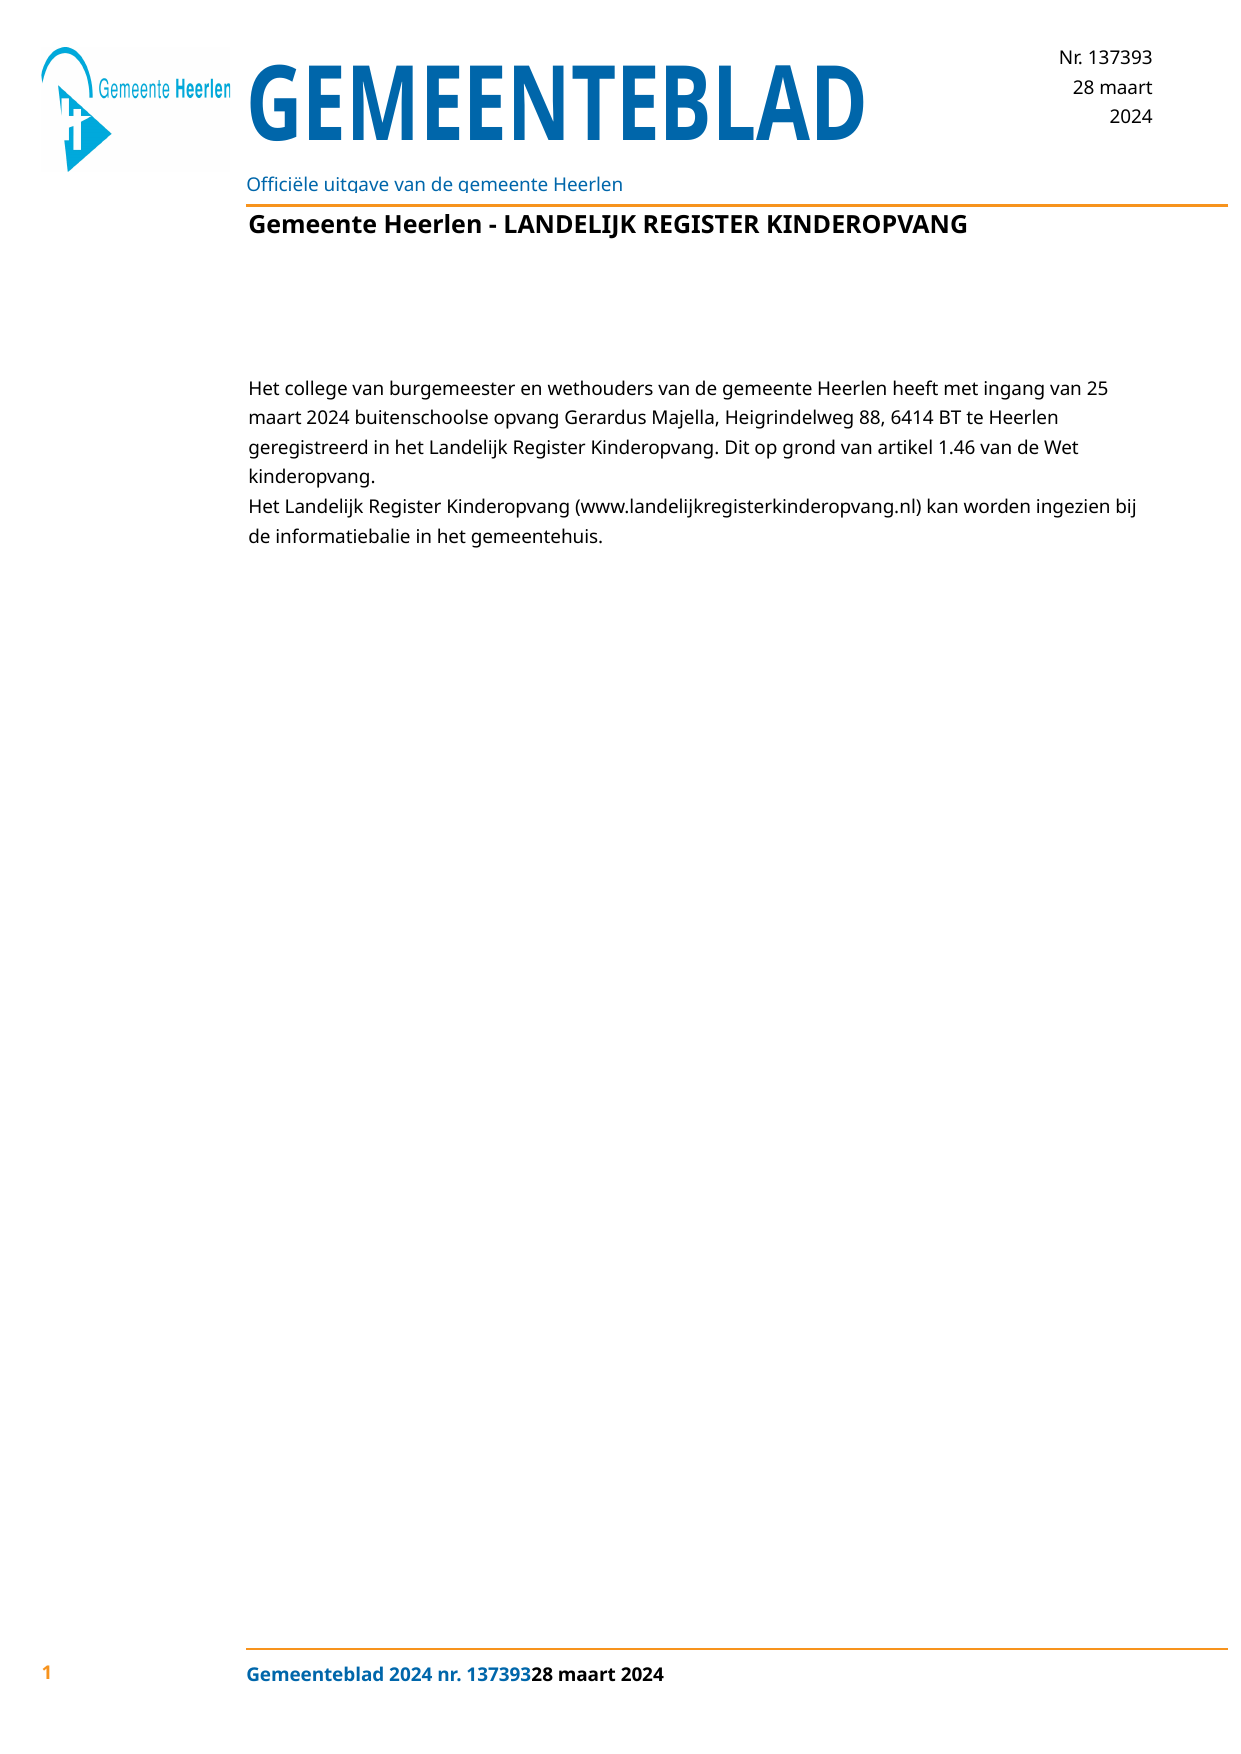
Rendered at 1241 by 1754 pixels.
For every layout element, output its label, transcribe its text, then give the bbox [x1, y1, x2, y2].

picture [41, 47, 231, 172]
text Het college van burgemeester en wethouders van de gemeente Heerlen heeft met ingang van 25 maart 2024 buitenschoolse opvang Gerardus Majella, Heigrindelweg 88, 6414 BT te Heerlen geregistreerd in het Landelijk Register Kinderopvang. Dit op grond van artikel 1.46 van de Wet kinderopvang. [248, 375, 1152, 489]
picture [41, 47, 59, 70]
text Het Landelijk Register Kinderopvang (www.landelijkregisterkinderopvang.nl) kan worden ingezien bij de informatiebalie in het gemeentehuis. [248, 493, 1152, 548]
text Gemeente Heerlen - LANDELIJK REGISTER KINDEROPVANG [248, 207, 1152, 241]
